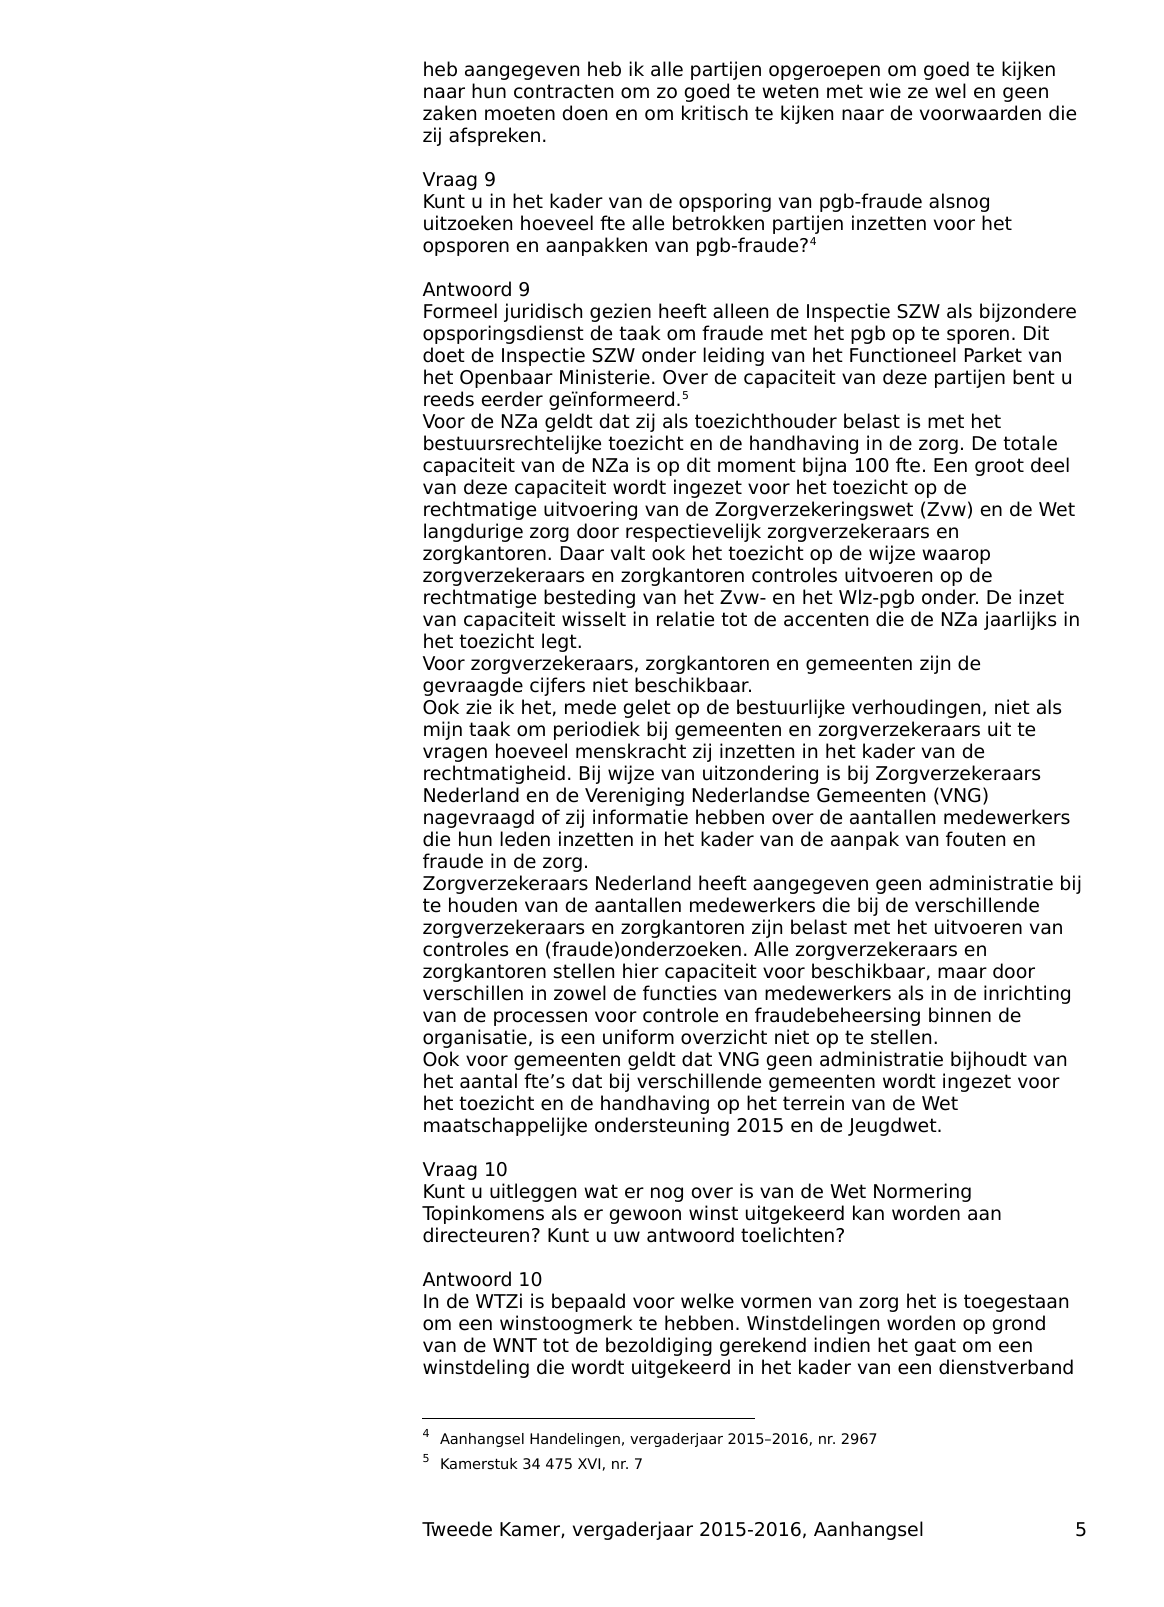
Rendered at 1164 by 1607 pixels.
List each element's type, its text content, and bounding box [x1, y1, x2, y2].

text Kamerstuk 34 475 XVI, nr. 7 [422, 1452, 1087, 1474]
text Aanhangsel Handelingen, vergaderjaar 2015–2016, nr. 2967 [422, 1427, 1087, 1449]
text Antwoord 10 [422, 1269, 1087, 1291]
text Ook voor gemeenten geldt dat VNG geen administratie bijhoudt van het aantal fte’s dat bij verschillende gemeenten wordt ingezet voor het toezicht en de handhaving op het terrein van de Wet maatschappelijke ondersteuning 2015 en de Jeugdwet. [422, 1048, 1087, 1136]
text Ook zie ik het, mede gelet op de bestuurlijke verhoudingen, niet als mijn taak om periodiek bij gemeenten en zorgverzekeraars uit te vragen hoeveel menskracht zij inzetten in het kader van de rechtmatigheid. Bij wijze van uitzondering is bij Zorgverzekeraars Nederland en de Vereniging Nederlandse Gemeenten (VNG) nagevraagd of zij informatie hebben over de aantallen medewerkers die hun leden inzetten in het kader van de aanpak van fouten en fraude in de zorg. [422, 697, 1087, 873]
text heb aangegeven heb ik alle partijen opgeroepen om goed te kijken naar hun contracten om zo goed te weten met wie ze wel en geen zaken moeten doen en om kritisch te kijken naar de voorwaarden die zij afspreken. [422, 59, 1087, 147]
text In de WTZi is bepaald voor welke vormen van zorg het is toegestaan om een winstoogmerk te hebben. Winstdelingen worden op grond van de WNT tot de bezoldiging gerekend indien het gaat om een winstdeling die wordt uitgekeerd in het kader van een dienstverband [422, 1291, 1087, 1379]
text Kunt u in het kader van de opsporing van pgb-fraude alsnog uitzoeken hoeveel fte alle betrokken partijen inzetten voor het opsporen en aanpakken van pgb-fraude? [422, 191, 1087, 257]
text Vraag 10 [422, 1159, 1087, 1181]
text Kunt u uitleggen wat er nog over is van de Wet Normering Topinkomens als er gewoon winst uitgekeerd kan worden aan directeuren? Kunt u uw antwoord toelichten? [422, 1181, 1087, 1247]
text Zorgverzekeraars Nederland heeft aangegeven geen administratie bij te houden van de aantallen medewerkers die bij de verschillende zorgverzekeraars en zorgkantoren zijn belast met het uitvoeren van controles en (fraude)onderzoeken. Alle zorgverzekeraars en zorgkantoren stellen hier capaciteit voor beschikbaar, maar door verschillen in zowel de functies van medewerkers als in de inrichting van de processen voor controle en fraudebeheersing binnen de organisatie, is een uniform overzicht niet op te stellen. [422, 873, 1087, 1048]
text Voor zorgverzekeraars, zorgkantoren en gemeenten zijn de gevraagde cijfers niet beschikbaar. [422, 653, 1087, 697]
text Voor de NZa geldt dat zij als toezichthouder belast is met het bestuursrechtelijke toezicht en de handhaving in de zorg. De totale capaciteit van de NZa is op dit moment bijna 100 fte. Een groot deel van deze capaciteit wordt ingezet voor het toezicht op de rechtmatige uitvoering van de Zorgverzekeringswet (Zvw) en de Wet langdurige zorg door respectievelijk zorgverzekeraars en zorgkantoren. Daar valt ook het toezicht op de wijze waarop zorgverzekeraars en zorgkantoren controles uitvoeren op de rechtmatige besteding van het Zvw- en het Wlz-pgb onder. De inzet van capaciteit wisselt in relatie tot de accenten die de NZa jaarlijks in het toezicht legt. [422, 411, 1087, 653]
text Vraag 9 [422, 169, 1087, 191]
text Formeel juridisch gezien heeft alleen de Inspectie SZW als bijzondere opsporingsdienst de taak om fraude met het pgb op te sporen. Dit doet de Inspectie SZW onder leiding van het Functioneel Parket van het Openbaar Ministerie. Over de capaciteit van deze partijen bent u reeds eerder geïnformeerd. [422, 301, 1087, 411]
text Antwoord 9 [422, 279, 1087, 301]
